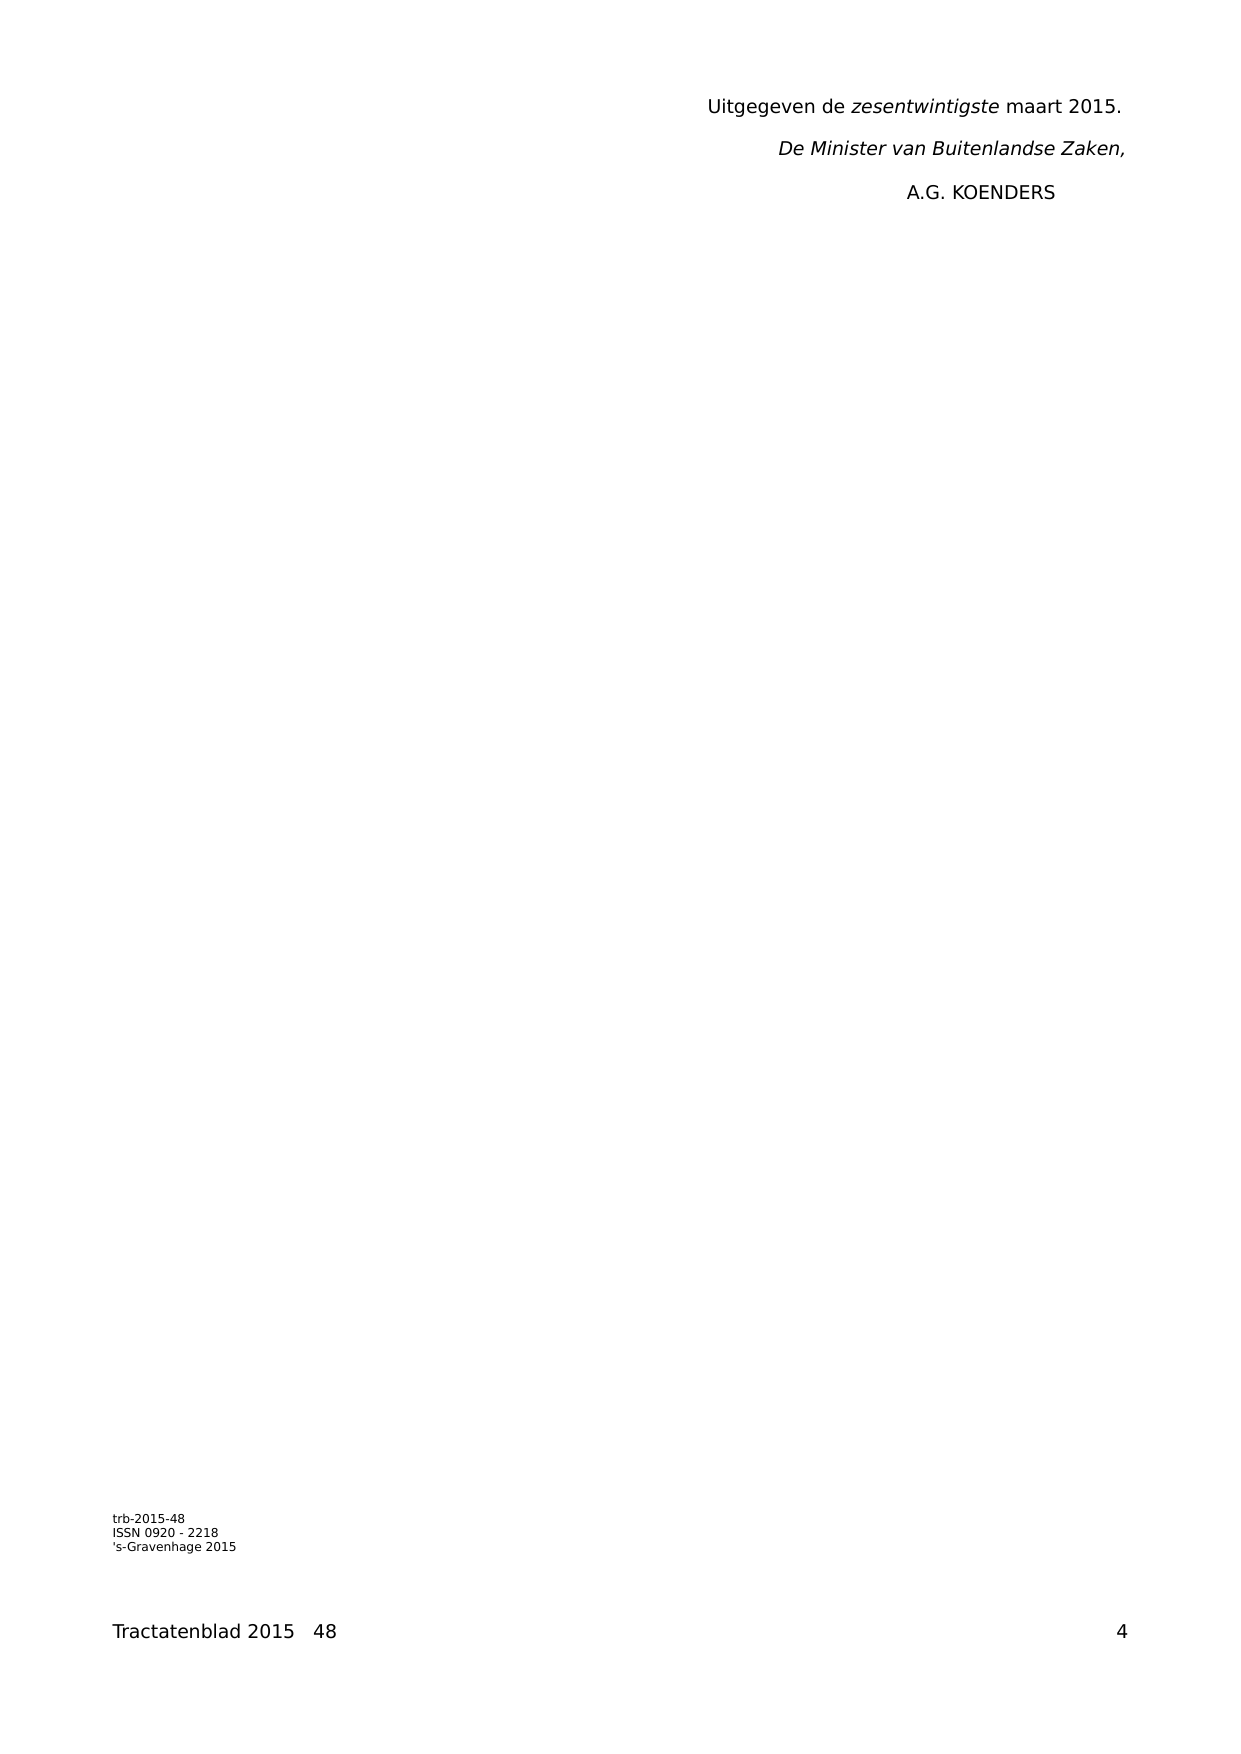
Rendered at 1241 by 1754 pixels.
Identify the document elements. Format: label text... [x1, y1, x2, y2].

text trb-2015-48 [112, 1512, 346, 1526]
text Uitgegeven de zesentwintigste maart 2015. [112, 96, 1128, 118]
text ISSN 0920 - 2218 [112, 1526, 346, 1540]
text 's-Gravenhage 2015 [112, 1540, 346, 1554]
text De Minister van Buitenlandse Zaken, A.G. KOENDERS [112, 138, 1128, 204]
